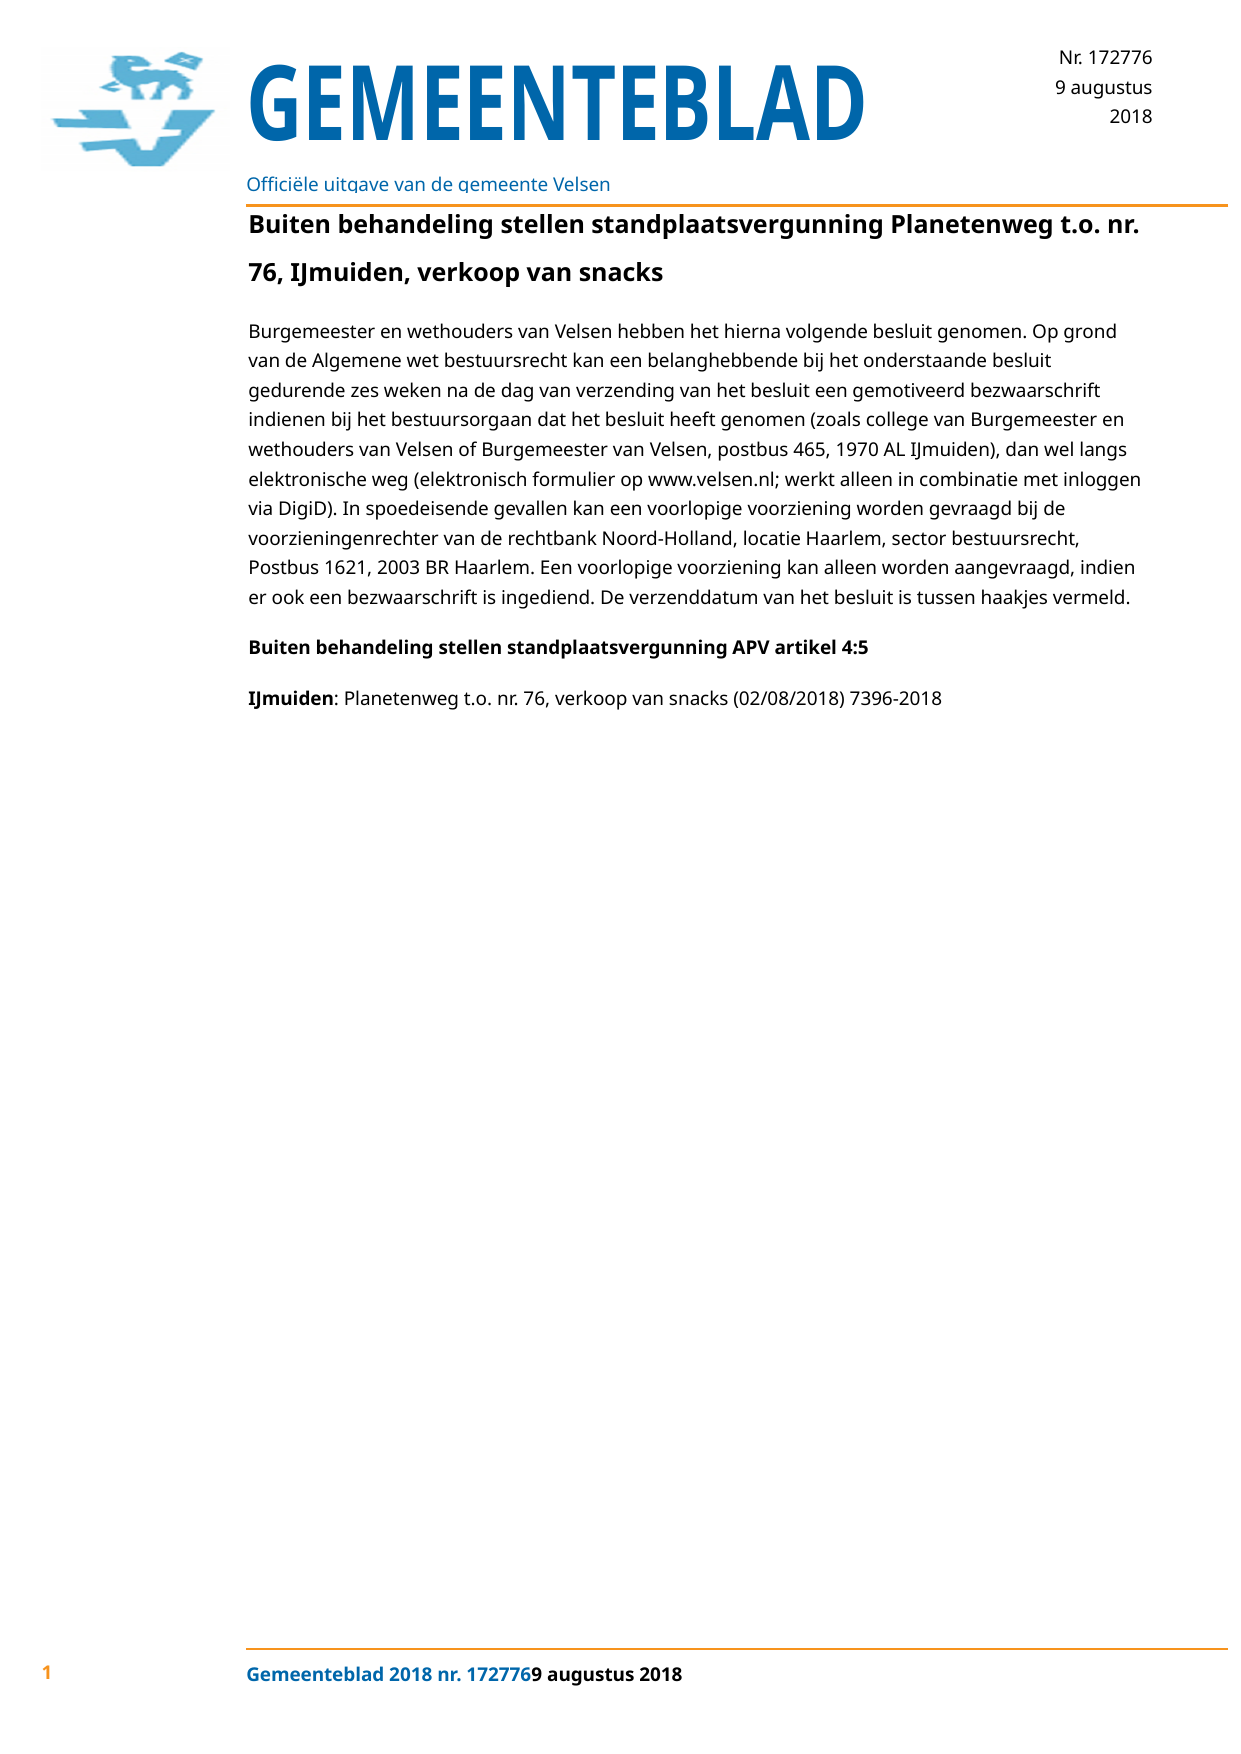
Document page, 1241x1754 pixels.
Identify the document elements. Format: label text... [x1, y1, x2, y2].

text Burgemeester en wethouders van Velsen hebben het hierna volgende besluit genomen. Op grond van de Algemene wet bestuursrecht kan een belanghebbende bij het onderstaande besluit gedurende zes weken na de dag van verzending van het besluit een gemotiveerd bezwaarschrift indienen bij het bestuursorgaan dat het besluit heeft genomen (zoals college van Burgemeester en wethouders van Velsen of Burgemeester van Velsen, postbus 465, 1970 AL IJmuiden), dan wel langs elektronische weg (elektronisch formulier op www.velsen.nl; werkt alleen in combinatie met inloggen via DigiD). In spoedeisende gevallen kan een voorlopige voorziening worden gevraagd bij de voorzieningenrechter van de rechtbank Noord-Holland, locatie Haarlem, sector bestuursrecht, Postbus 1621, 2003 BR Haarlem. Een voorlopige voorziening kan alleen worden aangevraagd, indien er ook een bezwaarschrift is ingediend. De verzenddatum van het besluit is tussen haakjes vermeld. [248, 318, 1152, 610]
picture [41, 47, 231, 172]
text IJmuiden: Planetenweg t.o. nr. 76, verkoop van snacks (02/08/2018) 7396-2018 [248, 685, 1152, 711]
text Buiten behandeling stellen standplaatsvergunning Planetenweg t.o. nr. 76, IJmuiden, verkoop van snacks [248, 207, 1152, 288]
text Buiten behandeling stellen standplaatsvergunning APV artikel 4:5 [248, 634, 1152, 660]
